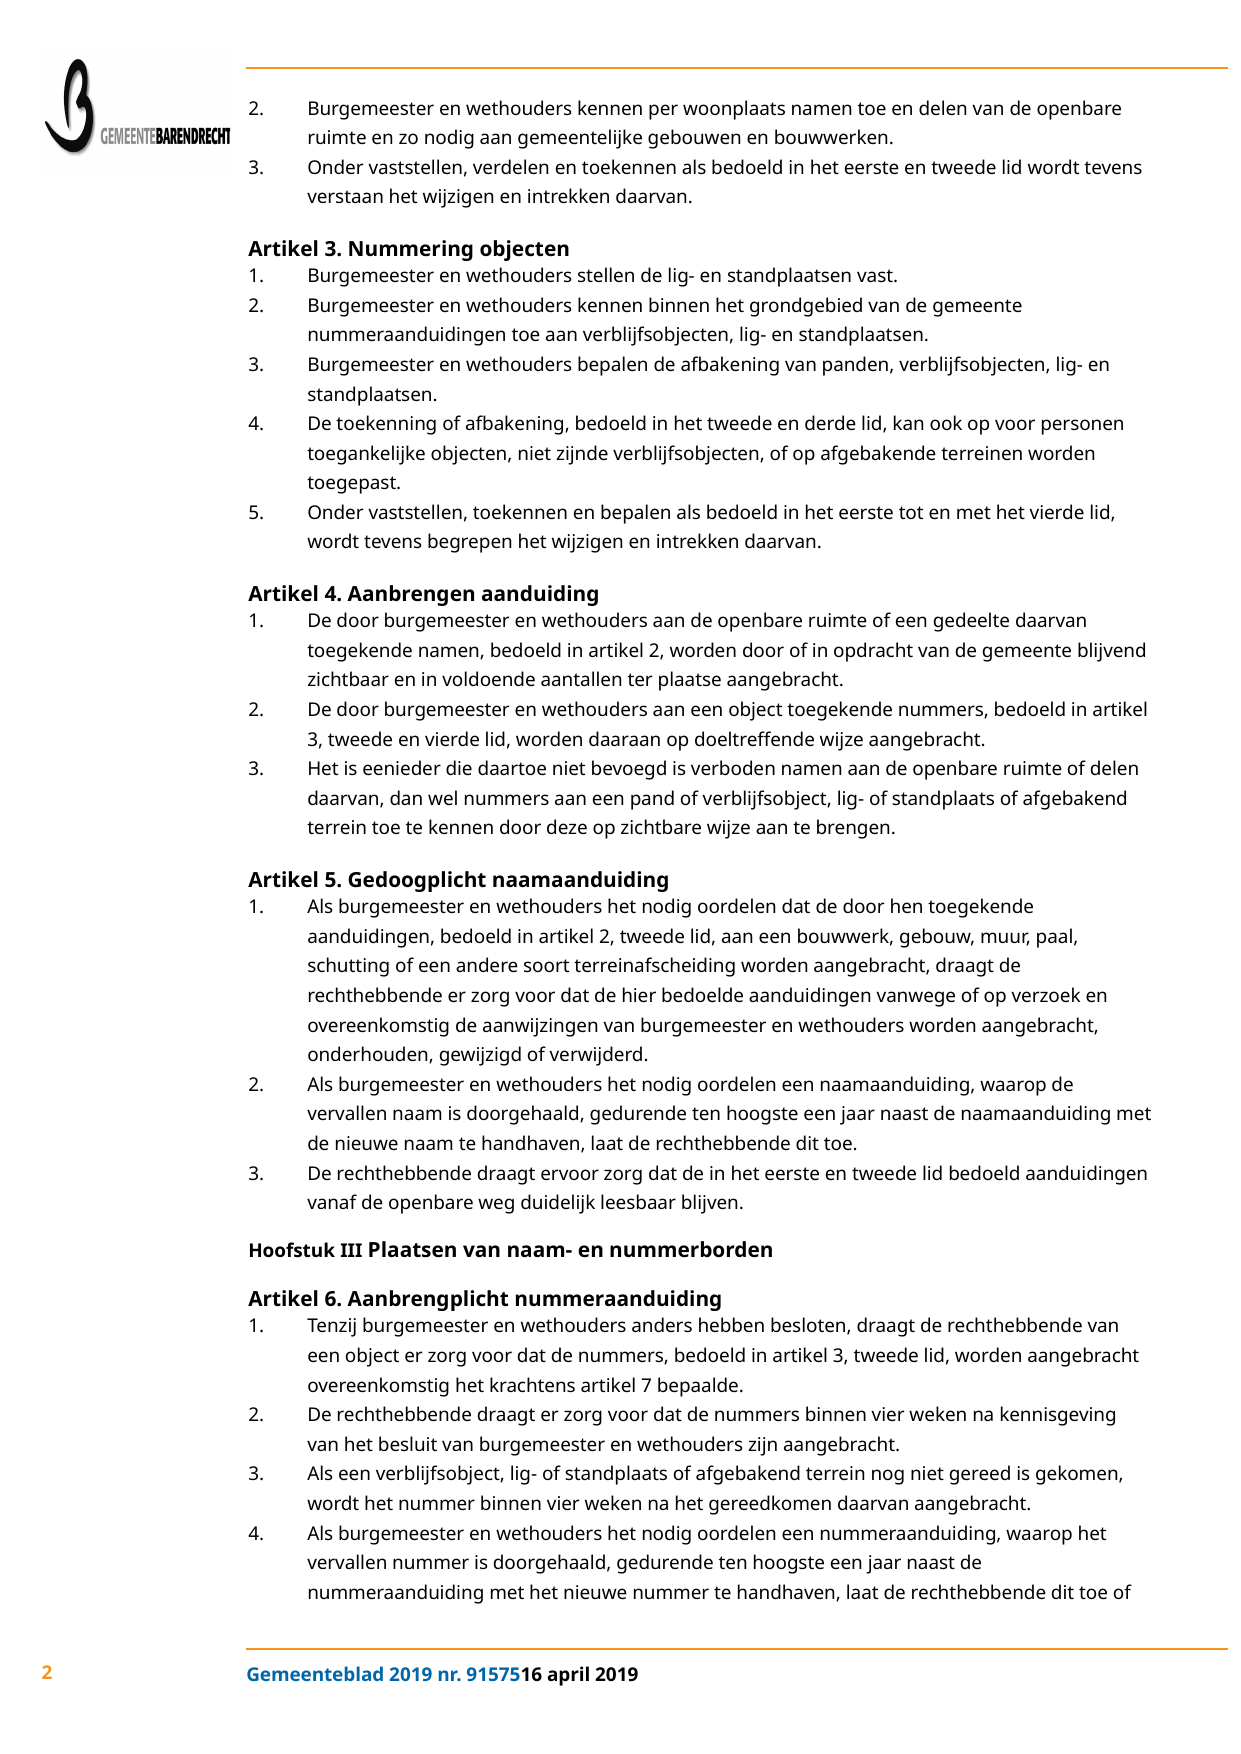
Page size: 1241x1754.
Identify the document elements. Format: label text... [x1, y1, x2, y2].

list De door burgemeester en wethouders aan een object toegekende nummers, bedoeld in artikel 3, tweede en vierde lid, worden daaraan op doeltreffende wijze aangebracht. [248, 696, 1152, 752]
list Tenzij burgemeester en wethouders anders hebben besloten, draagt de rechthebbende van een object er zorg voor dat de nummers, bedoeld in artikel 3, tweede lid, worden aangebracht overeenkomstig het krachtens artikel 7 bepaalde. [248, 1313, 1152, 1397]
list Als burgemeester en wethouders het nodig oordelen een nummeraanduiding, waarop het vervallen nummer is doorgehaald, gedurende ten hoogste een jaar naast de nummeraanduiding met het nieuwe nummer te handhaven, laat de rechthebbende dit toe of [248, 1520, 1152, 1604]
text Artikel 5. Gedoogplicht naamaanduiding [248, 865, 1152, 893]
text Artikel 3. Nummering objecten [248, 234, 1152, 262]
list De door burgemeester en wethouders aan de openbare ruimte of een gedeelte daarvan toegekende namen, bedoeld in artikel 2, worden door of in opdracht van de gemeente blijvend zichtbaar en in voldoende aantallen ter plaatse aangebracht. [248, 607, 1152, 692]
list Onder vaststellen, toekennen en bepalen als bedoeld in het eerste tot en met het vierde lid, wordt tevens begrepen het wijzigen en intrekken daarvan. [248, 499, 1152, 554]
list Onder vaststellen, verdelen en toekennen als bedoeld in het eerste en tweede lid wordt tevens verstaan het wijzigen en intrekken daarvan. [248, 154, 1152, 209]
text Artikel 6. Aanbrengplicht nummeraanduiding [248, 1284, 1152, 1313]
list De toekenning of afbakening, bedoeld in het tweede en derde lid, kan ook op voor personen toegankelijke objecten, niet zijnde verblijfsobjecten, of op afgebakende terreinen worden toegepast. [248, 410, 1152, 495]
list De rechthebbende draagt er zorg voor dat de nummers binnen vier weken na kennisgeving van het besluit van burgemeester en wethouders zijn aangebracht. [248, 1401, 1152, 1457]
text Hoofstuk III Plaatsen van naam- en nummerborden [248, 1235, 1152, 1263]
list Burgemeester en wethouders kennen per woonplaats namen toe en delen van de openbare ruimte en zo nodig aan gemeentelijke gebouwen en bouwwerken. [248, 95, 1152, 150]
list Als een verblijfsobject, lig- of standplaats of afgebakend terrein nog niet gereed is gekomen, wordt het nummer binnen vier weken na het gereedkomen daarvan aangebracht. [248, 1461, 1152, 1516]
list Burgemeester en wethouders kennen binnen het grondgebied van de gemeente nummeraanduidingen toe aan verblijfsobjecten, lig- en standplaatsen. [248, 292, 1152, 347]
list Als burgemeester en wethouders het nodig oordelen een naamaanduiding, waarop de vervallen naam is doorgehaald, gedurende ten hoogste een jaar naast de naamaanduiding met de nieuwe naam te handhaven, laat de rechthebbende dit toe. [248, 1071, 1152, 1156]
list De rechthebbende draagt ervoor zorg dat de in het eerste en tweede lid bedoeld aanduidingen vanaf de openbare weg duidelijk leesbaar blijven. [248, 1160, 1152, 1215]
picture [41, 47, 231, 172]
list Het is eenieder die daartoe niet bevoegd is verboden namen aan de openbare ruimte of delen daarvan, dan wel nummers aan een pand of verblijfsobject, lig- of standplaats of afgebakend terrein toe te kennen door deze op zichtbare wijze aan te brengen. [248, 755, 1152, 840]
list Burgemeester en wethouders stellen de lig- en standplaatsen vast. [248, 262, 1152, 288]
list Als burgemeester en wethouders het nodig oordelen dat de door hen toegekende aanduidingen, bedoeld in artikel 2, tweede lid, aan een bouwwerk, gebouw, muur, paal, schutting of een andere soort terreinafscheiding worden aangebracht, draagt de rechthebbende er zorg voor dat de hier bedoelde aanduidingen vanwege of op verzoek en overeenkomstig de aanwijzingen van burgemeester en wethouders worden aangebracht, onderhouden, gewijzigd of verwijderd. [248, 893, 1152, 1067]
list Burgemeester en wethouders bepalen de afbakening van panden, verblijfsobjecten, lig- en standplaatsen. [248, 351, 1152, 406]
text Artikel 4. Aanbrengen aanduiding [248, 579, 1152, 607]
